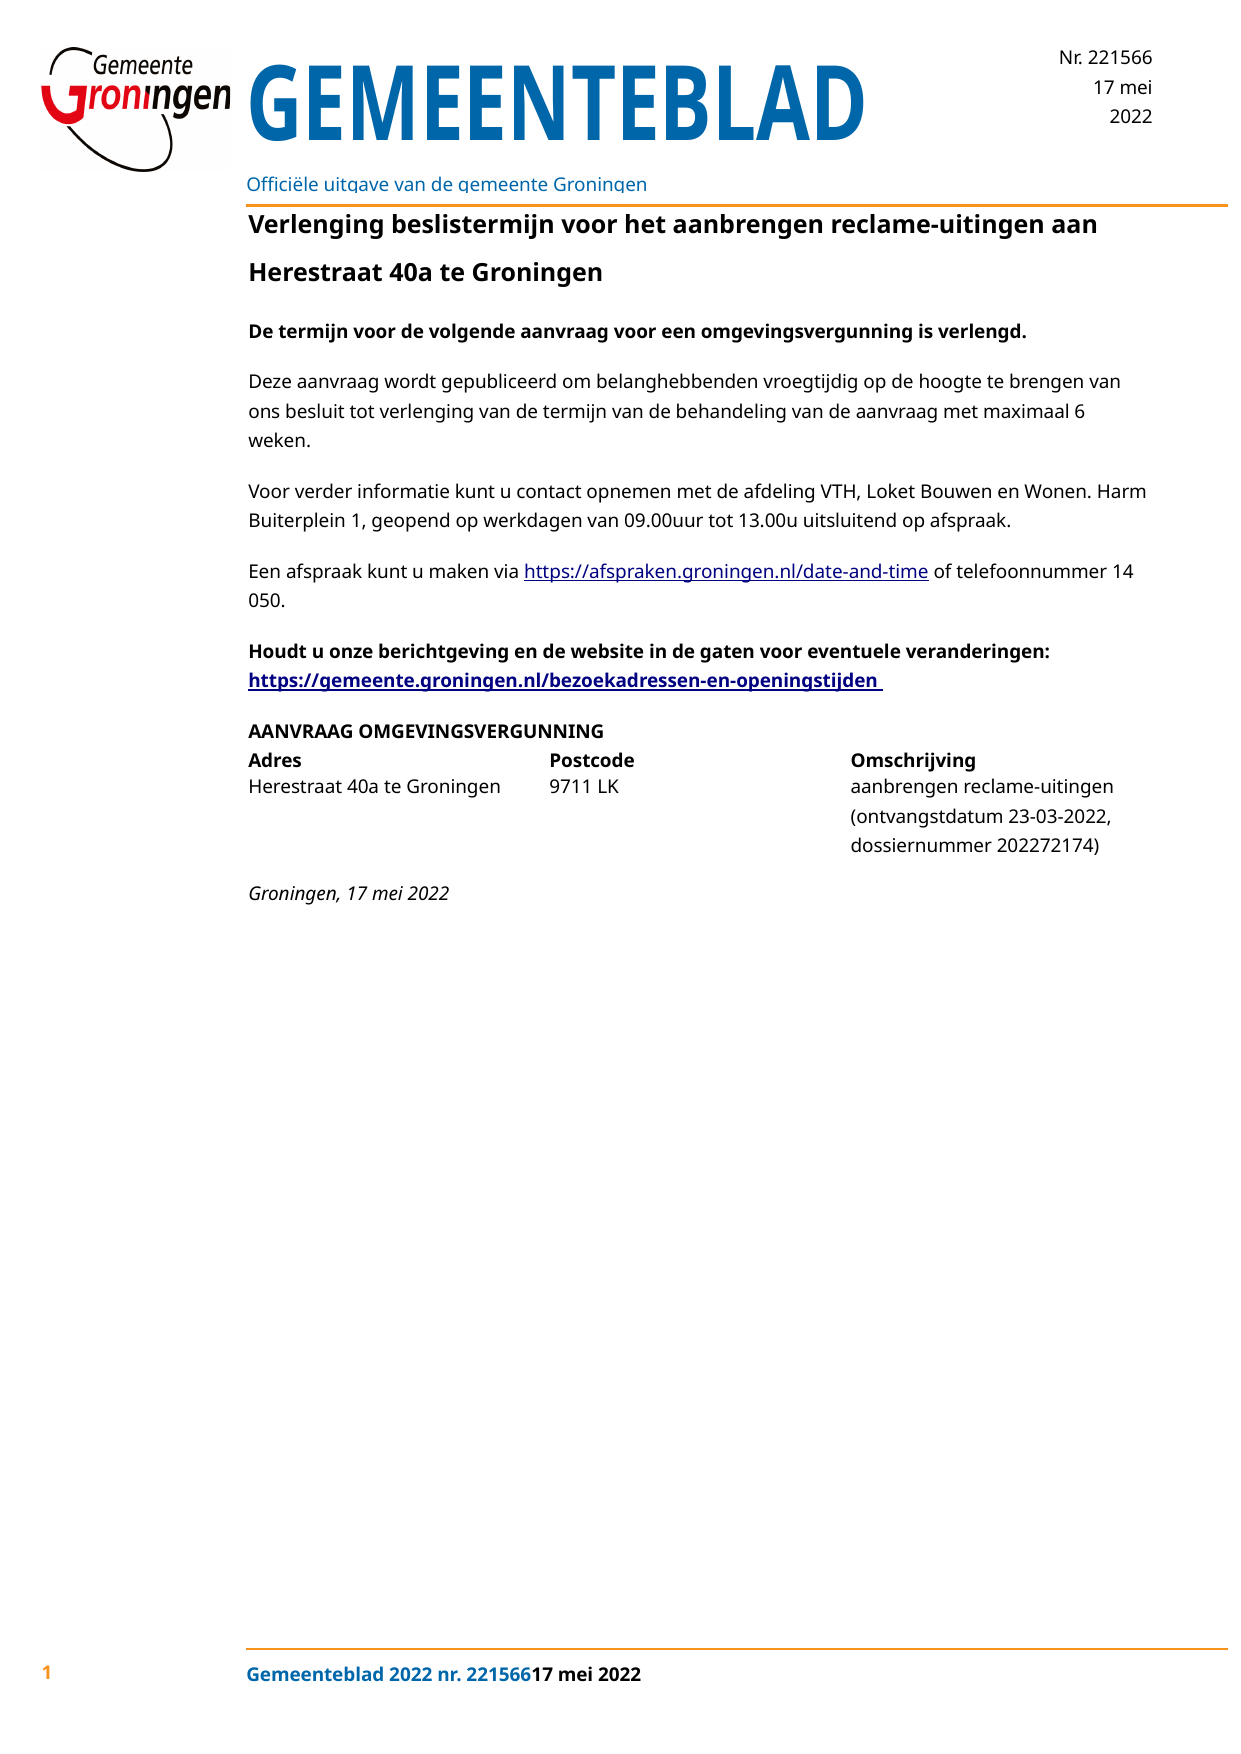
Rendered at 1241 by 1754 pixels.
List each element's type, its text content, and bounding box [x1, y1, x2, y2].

table_header Postcode [549, 748, 850, 773]
text Houdt u onze berichtgeving en de website in de gaten voor eventuele veranderingen: https://gemeente.groningen.nl/bezoekadressen-en-openingstijden [248, 638, 1152, 693]
text De termijn voor de volgende aanvraag voor een omgevingsvergunning is verlengd. [248, 318, 1152, 344]
table_cell Herestraat 40a te Groningen [248, 773, 549, 858]
table_cell aanbrengen reclame-uitingen (ontvangstdatum 23-03-2022, dossiernummer 202272174) [850, 773, 1152, 858]
table_header Omschrijving [850, 748, 1152, 773]
table_header Adres [248, 748, 549, 773]
text AANVRAAG OMGEVINGSVERGUNNING [248, 718, 1152, 744]
table_cell 9711 LK [549, 773, 850, 858]
text Verlenging beslistermijn voor het aanbrengen reclame-uitingen aan Herestraat 40a te Groningen [248, 207, 1152, 288]
text Een afspraak kunt u maken via https://afspraken.groningen.nl/date-and-time of telefoonnummer 14 050. [248, 558, 1152, 613]
text Groningen, 17 mei 2022 [248, 880, 1152, 905]
text Deze aanvraag wordt gepubliceerd om belanghebbenden vroegtijdig op de hoogte te brengen van ons besluit tot verlenging van de termijn van de behandeling van de aanvraag met maximaal 6 weken. [248, 368, 1152, 453]
text Voor verder informatie kunt u contact opnemen met de afdeling VTH, Loket Bouwen en Wonen. Harm Buiterplein 1, geopend op werkdagen van 09.00uur tot 13.00u uitsluitend op afspraak. [248, 478, 1152, 533]
picture [41, 47, 231, 172]
